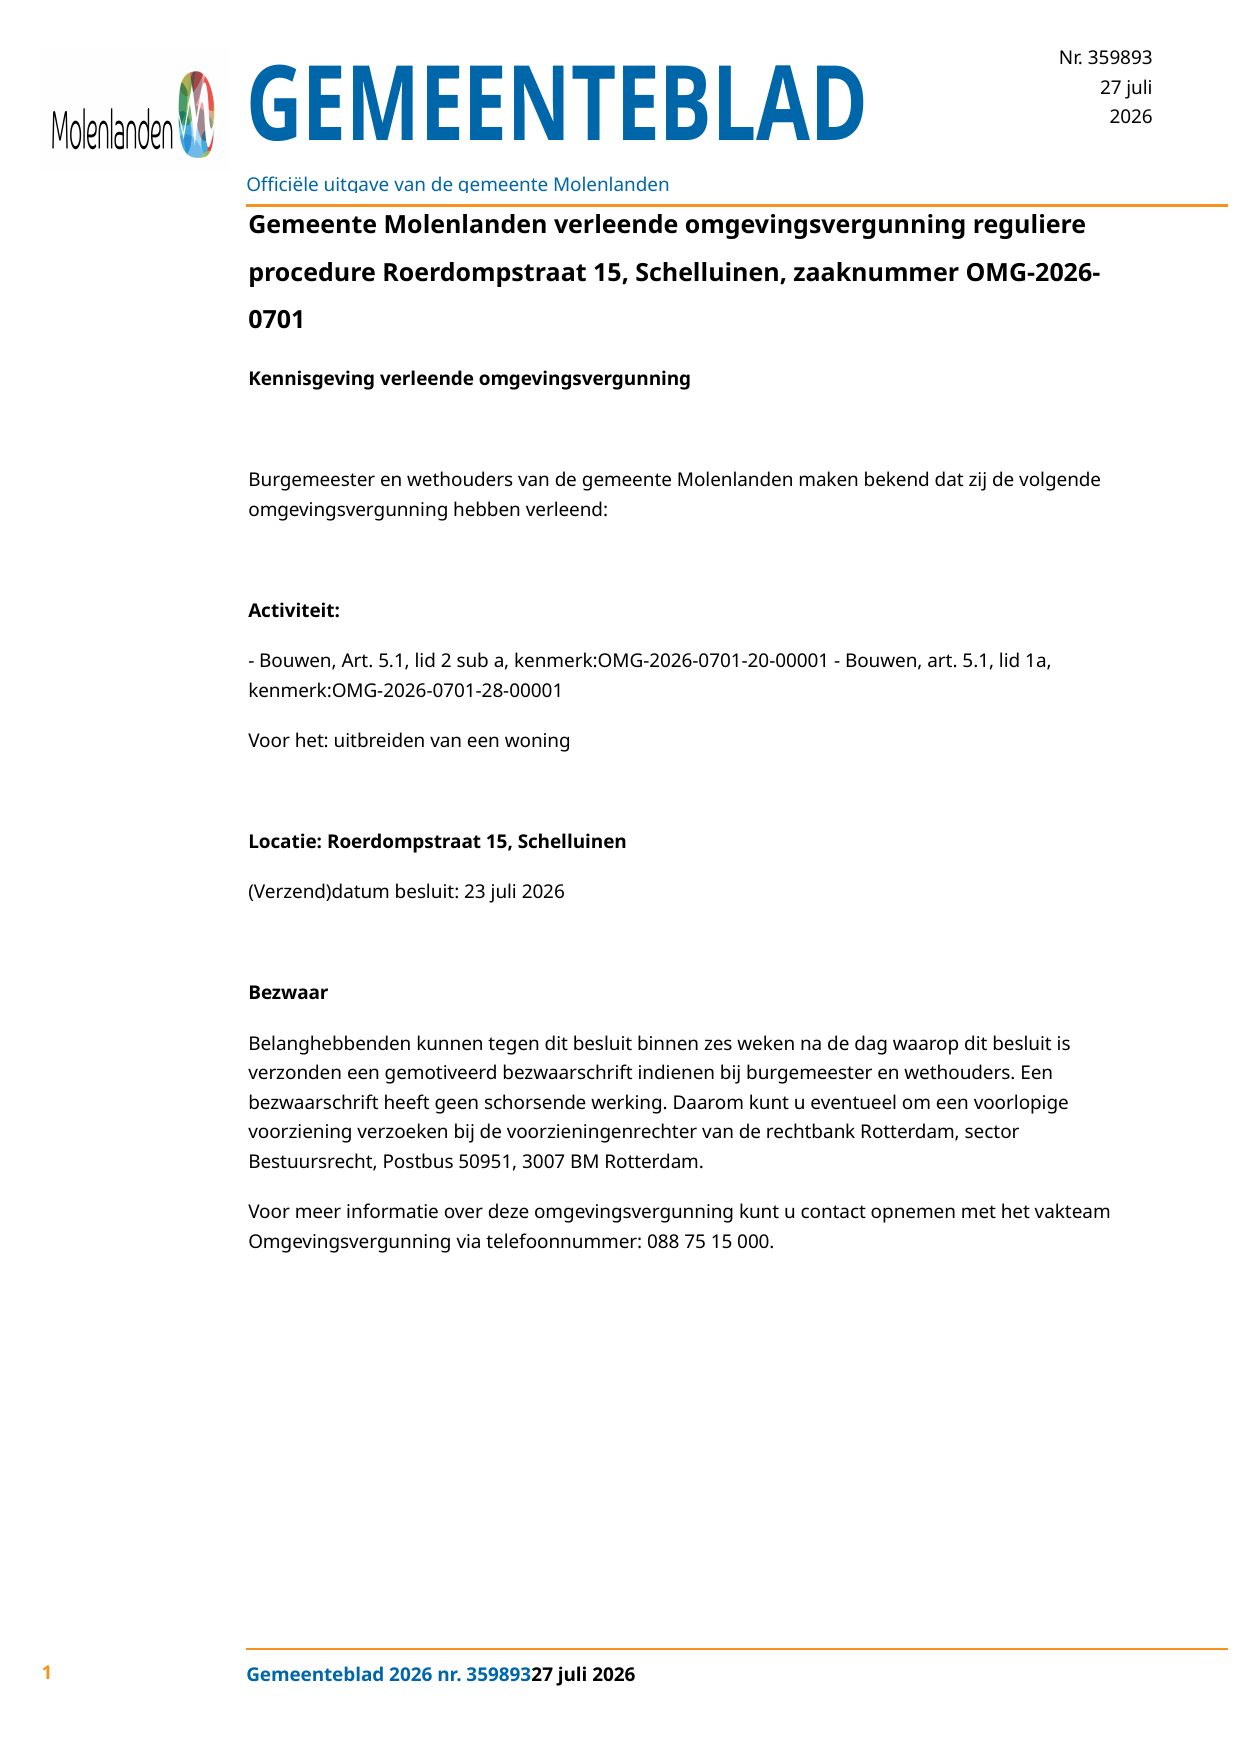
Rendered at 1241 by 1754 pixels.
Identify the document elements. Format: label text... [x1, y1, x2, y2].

text Voor het: uitbreiden van een woning [248, 727, 1152, 753]
text Belanghebbenden kunnen tegen dit besluit binnen zes weken na de dag waarop dit besluit is verzonden een gemotiveerd bezwaarschrift indienen bij burgemeester en wethouders. Een bezwaarschrift heeft geen schorsende werking. Daarom kunt u eventueel om een voorlopige voorziening verzoeken bij de voorzieningenrechter van de rechtbank Rotterdam, sector Bestuursrecht, Postbus 50951, 3007 BM Rotterdam. [248, 1030, 1152, 1174]
text Gemeente Molenlanden verleende omgevingsvergunning reguliere procedure Roerdompstraat 15, Schelluinen, zaaknummer OMG-2026-0701 [248, 207, 1152, 336]
text Burgemeester en wethouders van de gemeente Molenlanden maken bekend dat zij de volgende omgevingsvergunning hebben verleend: [248, 466, 1152, 522]
picture [41, 47, 231, 172]
text Bezwaar [248, 979, 1152, 1005]
text Kennisgeving verleende omgevingsvergunning [248, 366, 1152, 391]
text - Bouwen, Art. 5.1, lid 2 sub a, kenmerk:OMG-2026-0701-20-00001 - Bouwen, art. 5.1, lid 1a, kenmerk:OMG-2026-0701-28-00001 [248, 647, 1152, 702]
text Voor meer informatie over deze omgevingsvergunning kunt u contact opnemen met het vakteam Omgevingsvergunning via telefoonnummer: 088 75 15 000. [248, 1198, 1152, 1254]
text (Verzend)datum besluit: 23 juli 2026 [248, 878, 1152, 904]
text Locatie: Roerdompstraat 15, Schelluinen [248, 828, 1152, 854]
text Activiteit: [248, 597, 1152, 622]
